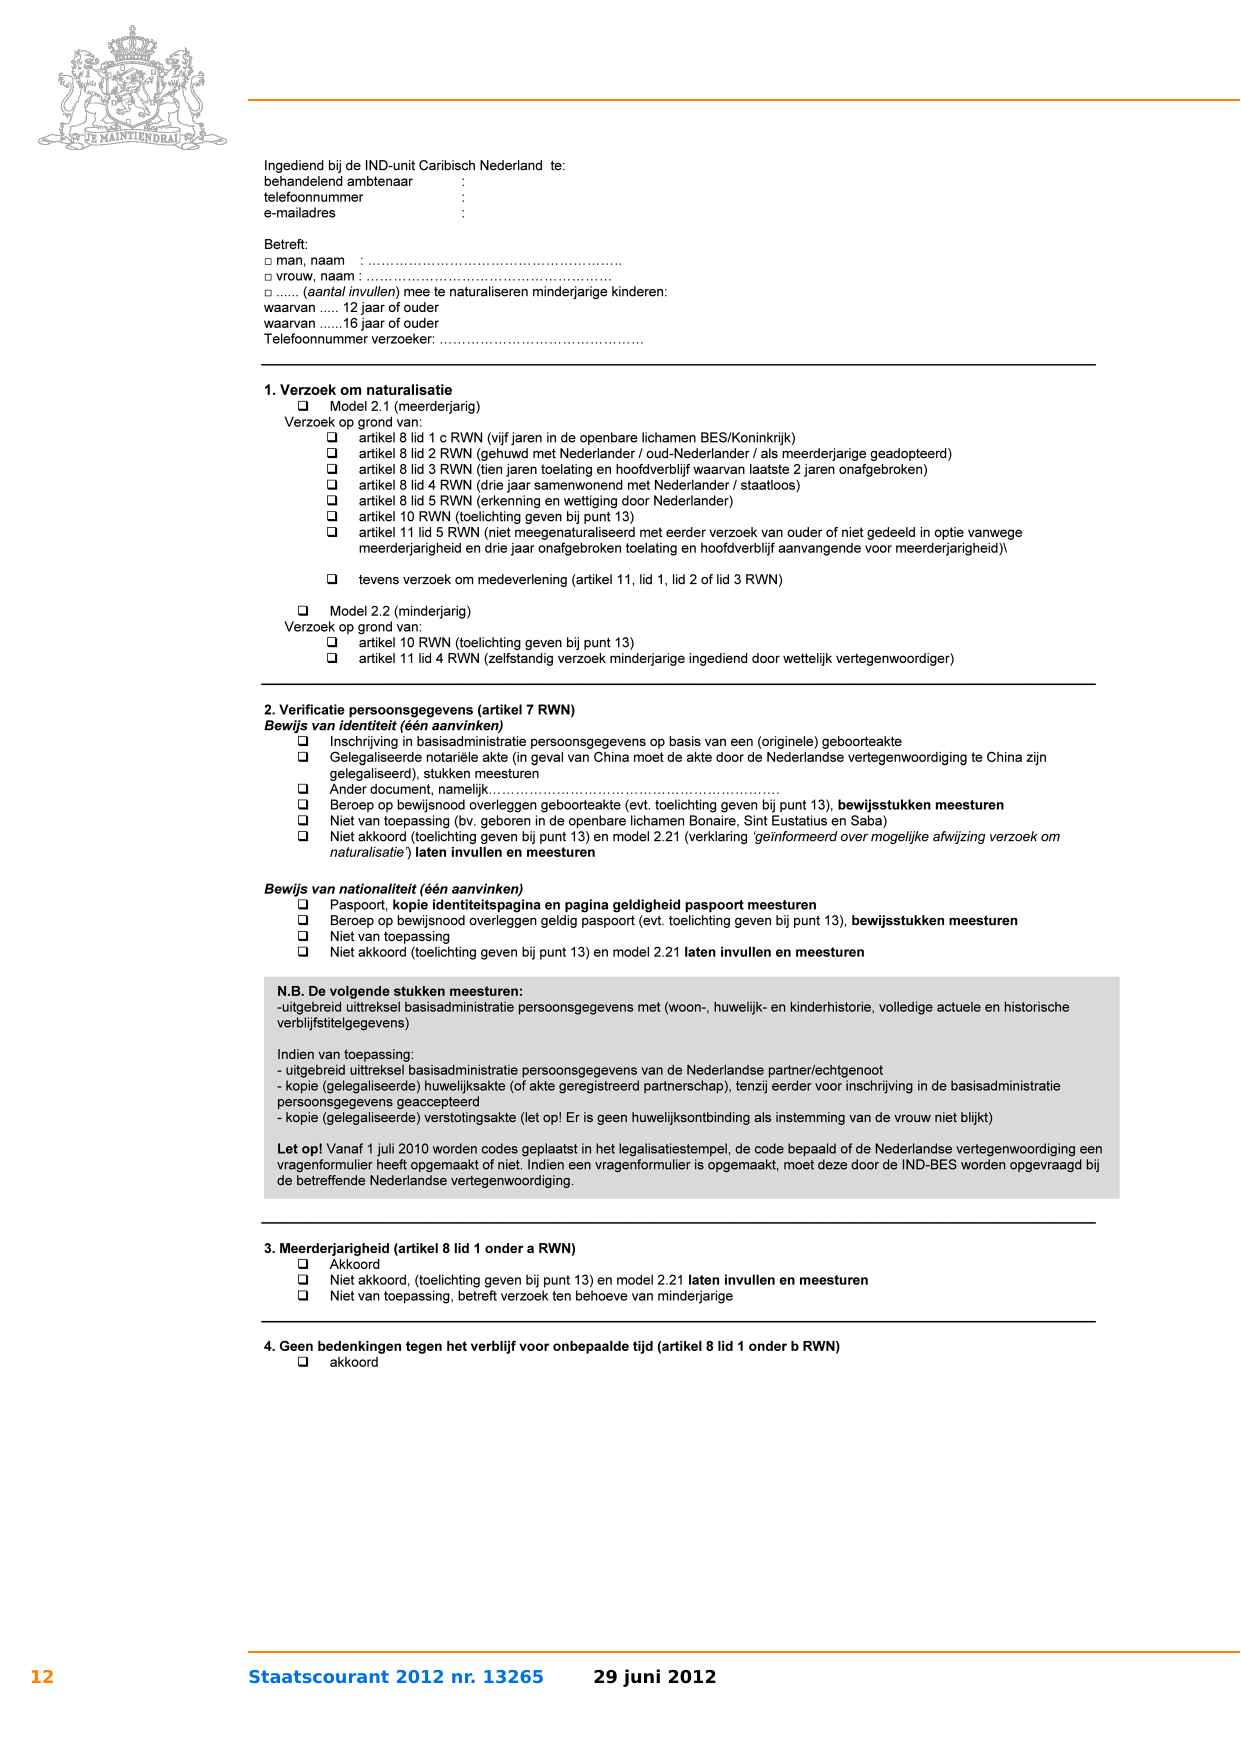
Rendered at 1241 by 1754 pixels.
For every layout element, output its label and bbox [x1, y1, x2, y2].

picture [248, 155, 1134, 1372]
picture [38, 25, 227, 150]
